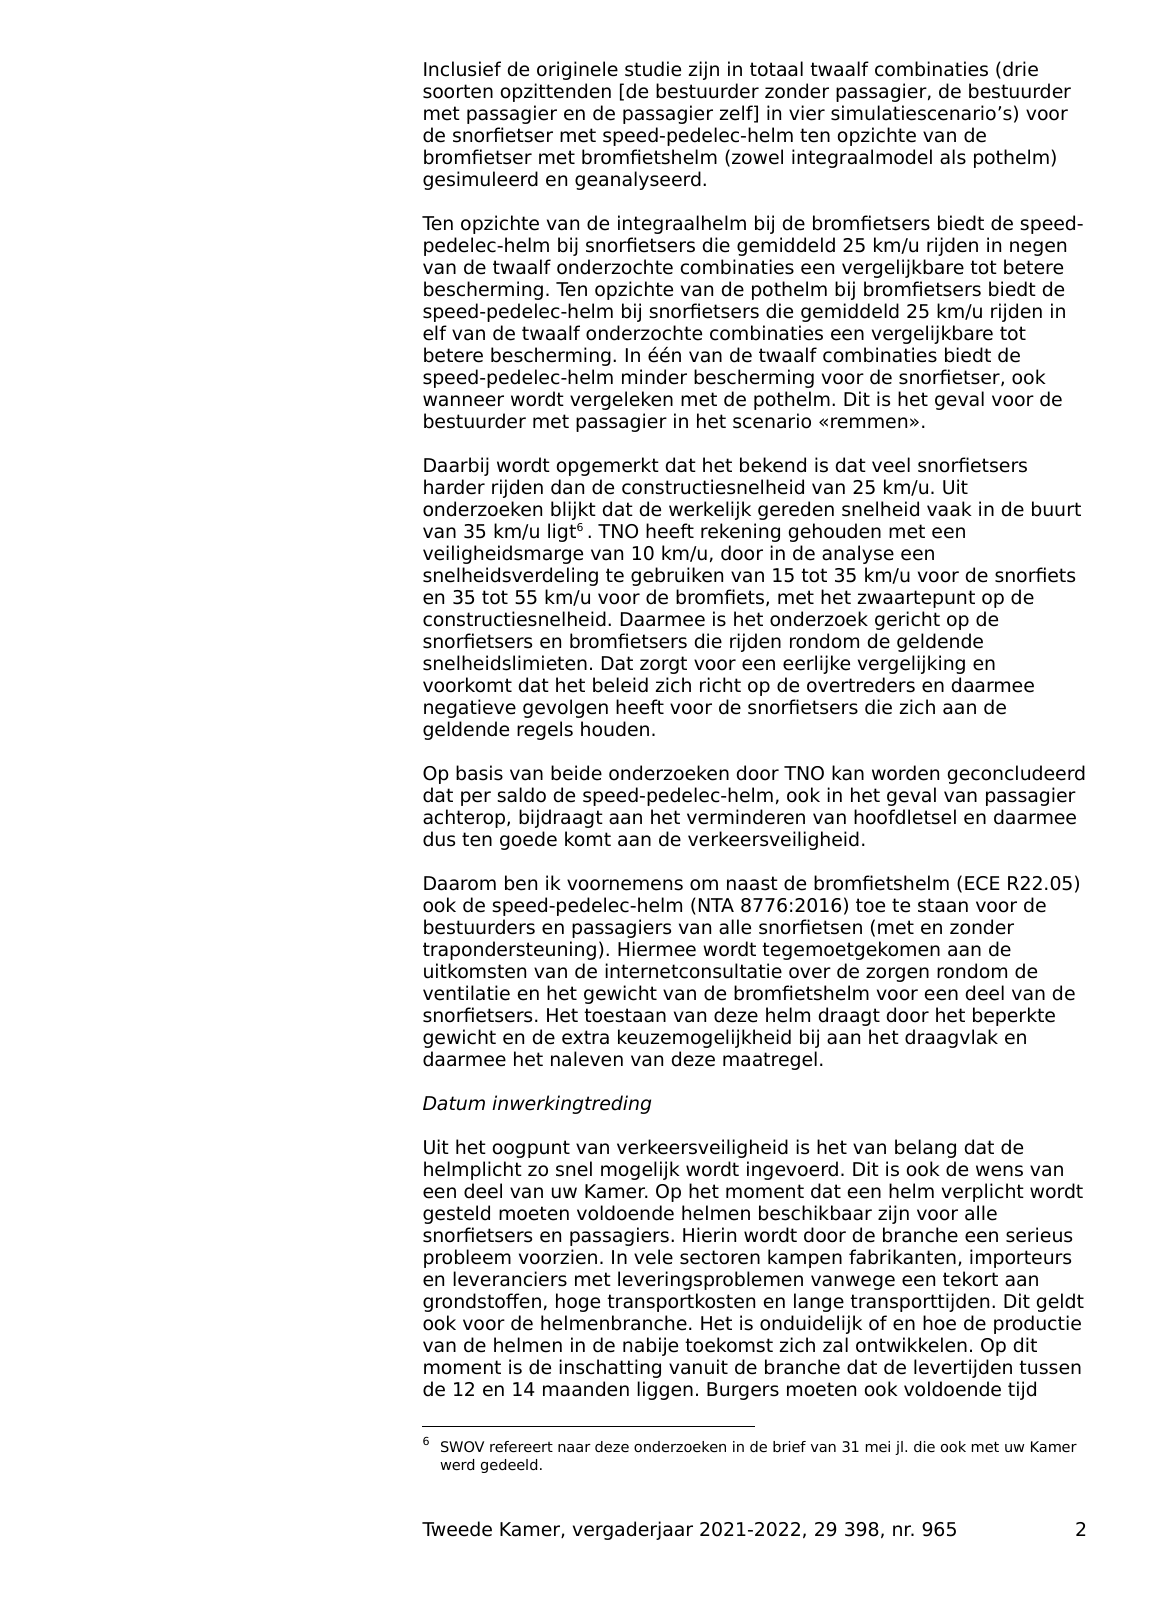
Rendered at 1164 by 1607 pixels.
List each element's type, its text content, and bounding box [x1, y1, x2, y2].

text Daarbij wordt opgemerkt dat het bekend is dat veel snorfietsers harder rijden dan de constructiesnelheid van 25 km/u. Uit onderzoeken blijkt dat de werkelijk gereden snelheid vaak in de buurt van 35 km/u ligt. TNO heeft rekening gehouden met een veiligheidsmarge van 10 km/u, door in de analyse een snelheidsverdeling te gebruiken van 15 tot 35 km/u voor de snorfiets en 35 tot 55 km/u voor de bromfiets, met het zwaartepunt op de constructiesnelheid. Daarmee is het onderzoek gericht op de snorfietsers en bromfietsers die rijden rondom de geldende snelheidslimieten. Dat zorgt voor een eerlijke vergelijking en voorkomt dat het beleid zich richt op de overtreders en daarmee negatieve gevolgen heeft voor de snorfietsers die zich aan de geldende regels houden. [422, 455, 1087, 741]
text Ten opzichte van de integraalhelm bij de bromfietsers biedt de speed-pedelec-helm bij snorfietsers die gemiddeld 25 km/u rijden in negen van de twaalf onderzochte combinaties een vergelijkbare tot betere bescherming. Ten opzichte van de pothelm bij bromfietsers biedt de speed-pedelec-helm bij snorfietsers die gemiddeld 25 km/u rijden in elf van de twaalf onderzochte combinaties een vergelijkbare tot betere bescherming. In één van de twaalf combinaties biedt de speed-pedelec-helm minder bescherming voor de snorfietser, ook wanneer wordt vergeleken met de pothelm. Dit is het geval voor de bestuurder met passagier in het scenario «remmen». [422, 213, 1087, 433]
subtitle Datum inwerkingtreding [422, 1093, 1087, 1115]
text Uit het oogpunt van verkeersveiligheid is het van belang dat de helmplicht zo snel mogelijk wordt ingevoerd. Dit is ook de wens van een deel van uw Kamer. Op het moment dat een helm verplicht wordt gesteld moeten voldoende helmen beschikbaar zijn voor alle snorfietsers en passagiers. Hierin wordt door de branche een serieus probleem voorzien. In vele sectoren kampen fabrikanten, importeurs en leveranciers met leveringsproblemen vanwege een tekort aan grondstoffen, hoge transportkosten en lange transporttijden. Dit geldt ook voor de helmenbranche. Het is onduidelijk of en hoe de productie van de helmen in de nabije toekomst zich zal ontwikkelen. Op dit moment is de inschatting vanuit de branche dat de levertijden tussen de 12 en 14 maanden liggen. Burgers moeten ook voldoende tijd [422, 1137, 1087, 1401]
text Op basis van beide onderzoeken door TNO kan worden geconcludeerd dat per saldo de speed-pedelec-helm, ook in het geval van passagier achterop, bijdraagt aan het verminderen van hoofdletsel en daarmee dus ten goede komt aan de verkeersveiligheid. [422, 763, 1087, 851]
text Inclusief de originele studie zijn in totaal twaalf combinaties (drie soorten opzittenden [de bestuurder zonder passagier, de bestuurder met passagier en de passagier zelf] in vier simulatiescenario’s) voor de snorfietser met speed-pedelec-helm ten opzichte van de bromfietser met bromfietshelm (zowel integraalmodel als pothelm) gesimuleerd en geanalyseerd. [422, 59, 1087, 191]
text Daarom ben ik voornemens om naast de bromfietshelm (ECE R22.05) ook de speed-pedelec-helm (NTA 8776:2016) toe te staan voor de bestuurders en passagiers van alle snorfietsen (met en zonder trapondersteuning). Hiermee wordt tegemoetgekomen aan de uitkomsten van de internetconsultatie over de zorgen rondom de ventilatie en het gewicht van de bromfietshelm voor een deel van de snorfietsers. Het toestaan van deze helm draagt door het beperkte gewicht en de extra keuzemogelijkheid bij aan het draagvlak en daarmee het naleven van deze maatregel. [422, 873, 1087, 1071]
text SWOV refereert naar deze onderzoeken in de brief van 31 mei jl. die ook met uw Kamer werd gedeeld. [422, 1435, 1087, 1474]
